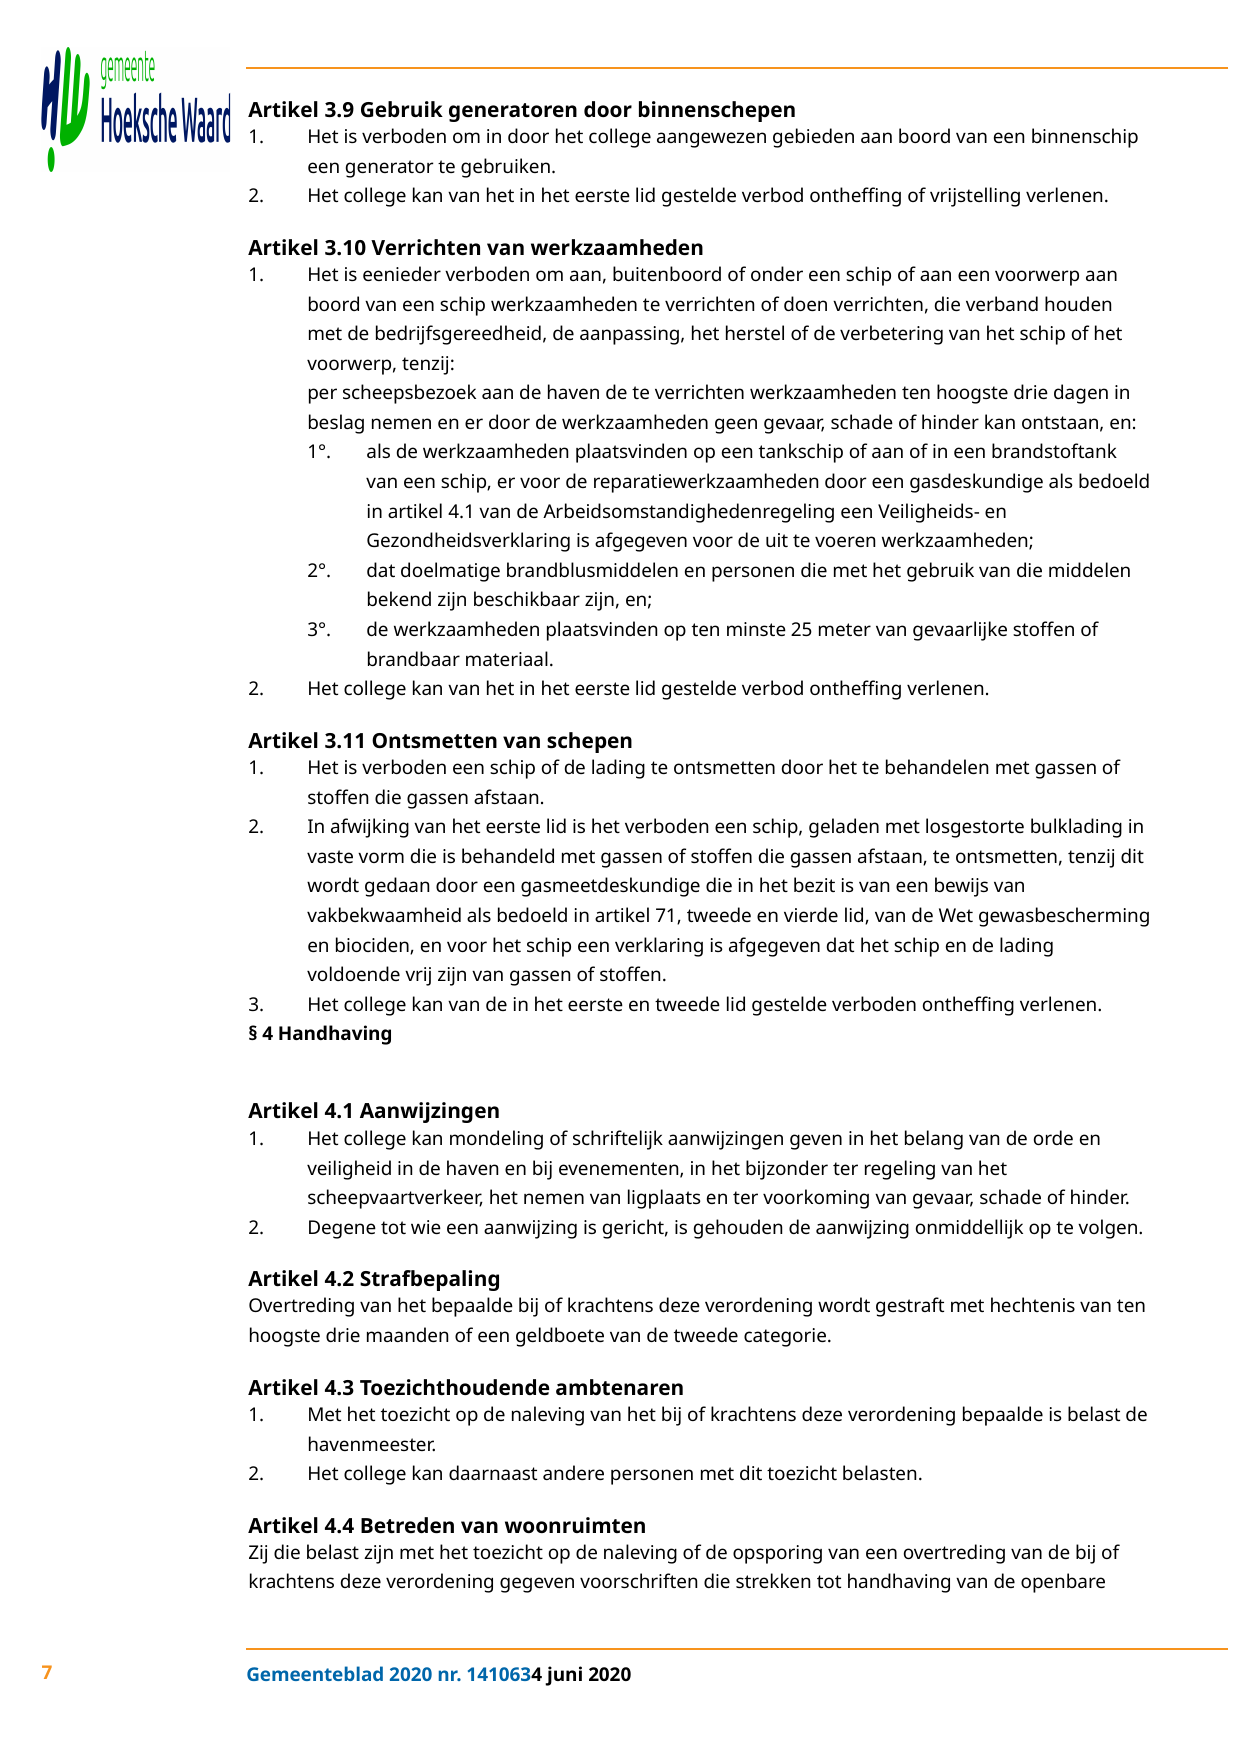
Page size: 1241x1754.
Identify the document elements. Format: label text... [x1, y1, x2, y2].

text Artikel 4.2 Strafbepaling [248, 1264, 1152, 1293]
list Degene tot wie een aanwijzing is gericht, is gehouden de aanwijzing onmiddellijk op te volgen. [248, 1214, 1152, 1239]
list Het college kan van de in het eerste en tweede lid gestelde verboden ontheffing verlenen. [248, 991, 1152, 1017]
text Zij die belast zijn met het toezicht op de naleving of de opsporing van een overtreding van de bij of krachtens deze verordening gegeven voorschriften die strekken tot handhaving van de openbare [248, 1539, 1152, 1594]
list Het is verboden een schip of de lading te ontsmetten door het te behandelen met gassen of stoffen die gassen afstaan. [248, 754, 1152, 809]
list Het college kan van het in het eerste lid gestelde verbod ontheffing of vrijstelling verlenen. [248, 182, 1152, 208]
list Het college kan daarnaast andere personen met dit toezicht belasten. [248, 1460, 1152, 1486]
text Artikel 3.11 Ontsmetten van schepen [248, 726, 1152, 754]
picture [41, 47, 231, 172]
list Het college kan mondeling of schriftelijk aanwijzingen geven in het belang van de orde en veiligheid in de haven en bij evenementen, in het bijzonder ter regeling van het scheepvaartverkeer, het nemen van ligplaats en ter voorkoming van gevaar, schade of hinder. [248, 1125, 1152, 1210]
list Het is verboden om in door het college aangewezen gebieden aan boord van een binnenschip een generator te gebruiken. [248, 123, 1152, 178]
text Artikel 3.9 Gebruik generatoren door binnenschepen [248, 95, 1152, 123]
list de werkzaamheden plaatsvinden op ten minste 25 meter van gevaarlijke stoffen of brandbaar materiaal. [307, 616, 1152, 672]
list dat doelmatige brandblusmiddelen en personen die met het gebruik van die middelen bekend zijn beschikbaar zijn, en; [307, 557, 1152, 612]
text § 4 Handhaving [248, 1021, 1152, 1046]
list Het is eenieder verboden om aan, buitenboord of onder een schip of aan een voorwerp aan boord van een schip werkzaamheden te verrichten of doen verrichten, die verband houden met de bedrijfsgereedheid, de aanpassing, het herstel of de verbetering van het schip of het voorwerp, tenzij: [248, 261, 1152, 376]
text Artikel 4.1 Aanwijzingen [248, 1097, 1152, 1125]
text Artikel 3.10 Verrichten van werkzaamheden [248, 233, 1152, 261]
list als de werkzaamheden plaatsvinden op een tankschip of aan of in een brandstoftank van een schip, er voor de reparatiewerkzaamheden door een gasdeskundige als bedoeld in artikel 4.1 van de Arbeidsomstandighedenregeling een Veiligheids- en Gezondheidsverklaring is afgegeven voor de uit te voeren werkzaamheden; [307, 439, 1152, 553]
list In afwijking van het eerste lid is het verboden een schip, geladen met losgestorte bulklading in vaste vorm die is behandeld met gassen of stoffen die gassen afstaan, te ontsmetten, tenzij dit wordt gedaan door een gasmeetdeskundige die in het bezit is van een bewijs van vakbekwaamheid als bedoeld in artikel 71, tweede en vierde lid, van de Wet gewasbescherming en biociden, en voor het schip een verklaring is afgegeven dat het schip en de lading voldoende vrij zijn van gassen of stoffen. [248, 813, 1152, 987]
list Met het toezicht op de naleving van het bij of krachtens deze verordening bepaalde is belast de havenmeester. [248, 1401, 1152, 1456]
list per scheepsbezoek aan de haven de te verrichten werkzaamheden ten hoogste drie dagen in beslag nemen en er door de werkzaamheden geen gevaar, schade of hinder kan ontstaan, en: [248, 379, 1152, 435]
text Artikel 4.3 Toezichthoudende ambtenaren [248, 1373, 1152, 1401]
list Het college kan van het in het eerste lid gestelde verbod ontheffing verlenen. [248, 675, 1152, 701]
text Artikel 4.4 Betreden van woonruimten [248, 1511, 1152, 1539]
text Overtreding van het bepaalde bij of krachtens deze verordening wordt gestraft met hechtenis van ten hoogste drie maanden of een geldboete van de tweede categorie. [248, 1293, 1152, 1348]
